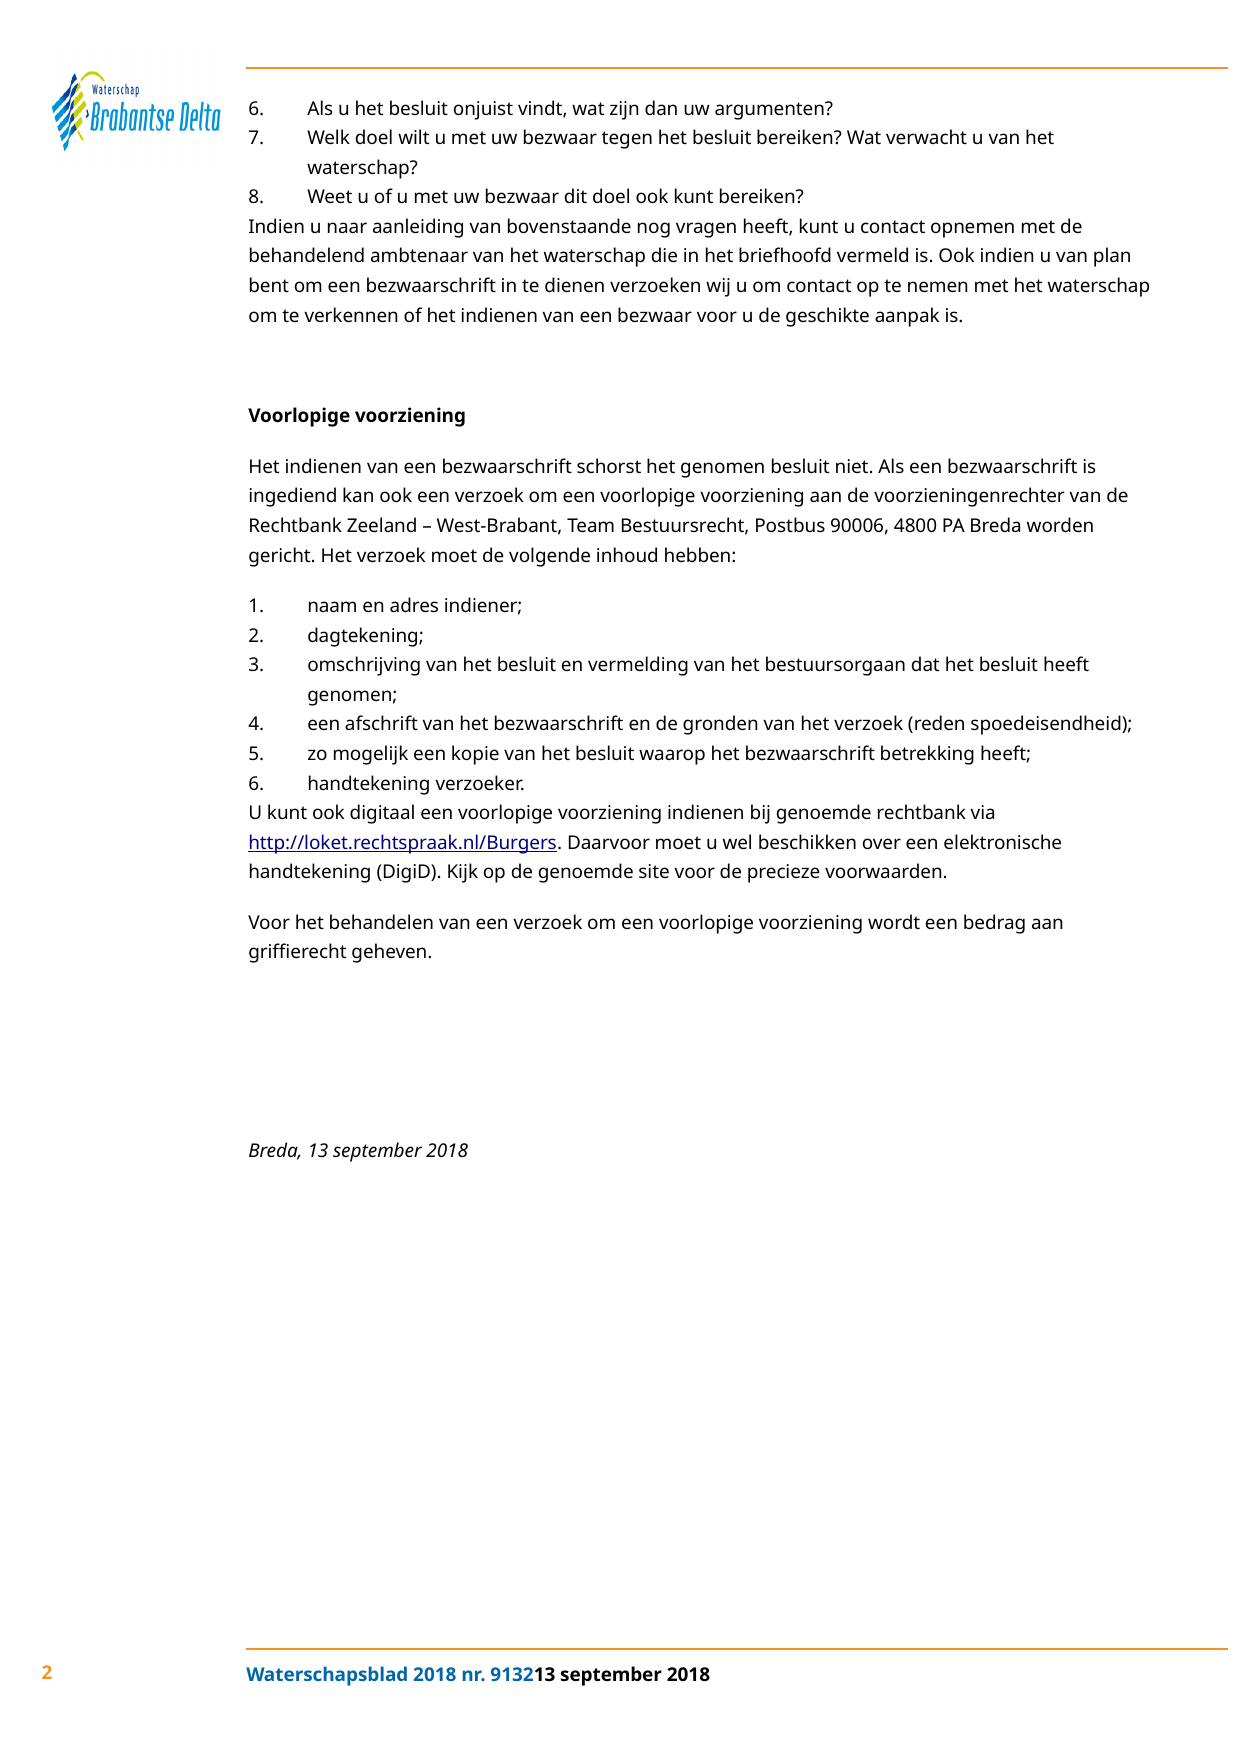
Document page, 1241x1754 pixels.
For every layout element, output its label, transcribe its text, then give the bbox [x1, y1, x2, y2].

list zo mogelijk een kopie van het besluit waarop het bezwaarschrift betrekking heeft; [248, 740, 1152, 766]
list handtekening verzoeker. [248, 770, 1152, 796]
list naam en adres indiener; [248, 592, 1152, 618]
text Voor het behandelen van een verzoek om een voorlopige voorziening wordt een bedrag aan griffierecht geheven. [248, 909, 1152, 964]
list Weet u of u met uw bezwaar dit doel ook kunt bereiken? [248, 183, 1152, 209]
text U kunt ook digitaal een voorlopige voorziening indienen bij genoemde rechtbank via http://loket.rechtspraak.nl/Burgers. Daarvoor moet u wel beschikken over een elektronische handtekening (DigiD). Kijk op de genoemde site voor de precieze voorwaarden. [248, 799, 1152, 884]
text Voorlopige voorziening [248, 403, 1152, 428]
text Het indienen van een bezwaarschrift schorst het genomen besluit niet. Als een bezwaarschrift is ingediend kan ook een verzoek om een voorlopige voorziening aan de voorzieningenrechter van de Rechtbank Zeeland – West-Brabant, Team Bestuursrecht, Postbus 90006, 4800 PA Breda worden gericht. Het verzoek moet de volgende inhoud hebben: [248, 453, 1152, 568]
picture [41, 47, 231, 172]
text Indien u naar aanleiding van bovenstaande nog vragen heeft, kunt u contact opnemen met de behandelend ambtenaar van het waterschap die in het briefhoofd vermeld is. Ook indien u van plan bent om een bezwaarschrift in te dienen verzoeken wij u om contact op te nemen met het waterschap om te verkennen of het indienen van een bezwaar voor u de geschikte aanpak is. [248, 213, 1152, 328]
list Als u het besluit onjuist vindt, wat zijn dan uw argumenten? [248, 95, 1152, 121]
list omschrijving van het besluit en vermelding van het bestuursorgaan dat het besluit heeft genomen; [248, 651, 1152, 707]
list een afschrift van het bezwaarschrift en de gronden van het verzoek (reden spoedeisendheid); [248, 711, 1152, 736]
list dagtekening; [248, 622, 1152, 648]
list Welk doel wilt u met uw bezwaar tegen het besluit bereiken? Wat verwacht u van het waterschap? [248, 124, 1152, 180]
text Breda, 13 september 2018 [248, 1138, 1152, 1163]
